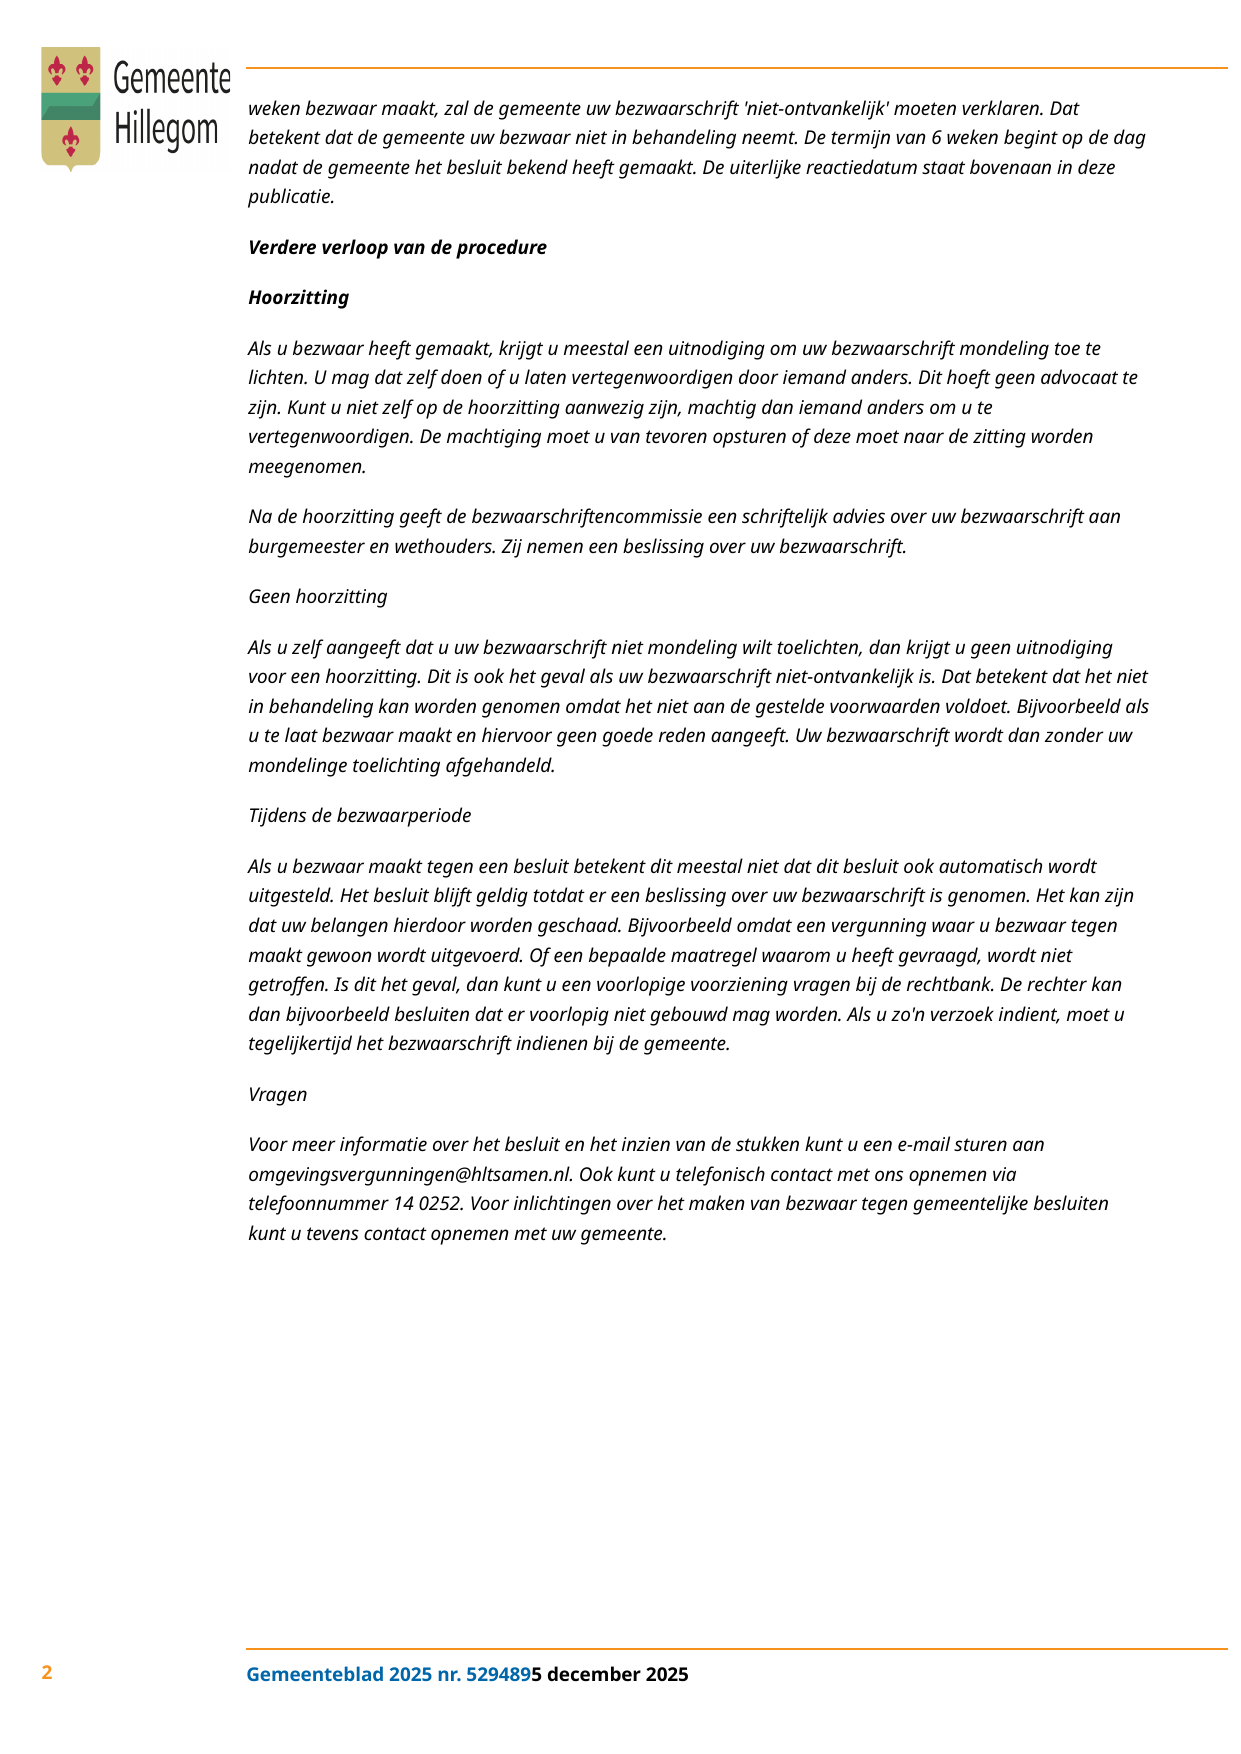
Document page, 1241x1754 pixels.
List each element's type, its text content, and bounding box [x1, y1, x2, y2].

text weken bezwaar maakt, zal de gemeente uw bezwaarschrift 'niet-ontvankelijk' moeten verklaren. Dat betekent dat de gemeente uw bezwaar niet in behandeling neemt. De termijn van 6 weken begint op de dag nadat de gemeente het besluit bekend heeft gemaakt. De uiterlijke reactiedatum staat bovenaan in deze publicatie. [248, 95, 1152, 209]
text Na de hoorzitting geeft de bezwaarschriftencommissie een schriftelijk advies over uw bezwaarschrift aan burgemeester en wethouders. Zij nemen een beslissing over uw bezwaarschrift. [248, 503, 1152, 559]
text Geen hoorzitting [248, 583, 1152, 609]
picture [41, 47, 231, 172]
text Verdere verloop van de procedure [248, 234, 1152, 260]
text Voor meer informatie over het besluit en het inzien van de stukken kunt u een e-mail sturen aan omgevingsvergunningen@hltsamen.nl. Ook kunt u telefonisch contact met ons opnemen via telefoonnummer 14 0252. Voor inlichtingen over het maken van bezwaar tegen gemeentelijke besluiten kunt u tevens contact opnemen met uw gemeente. [248, 1131, 1152, 1246]
text Als u bezwaar maakt tegen een besluit betekent dit meestal niet dat dit besluit ook automatisch wordt uitgesteld. Het besluit blijft geldig totdat er een beslissing over uw bezwaarschrift is genomen. Het kan zijn dat uw belangen hierdoor worden geschaad. Bijvoorbeeld omdat een vergunning waar u bezwaar tegen maakt gewoon wordt uitgevoerd. Of een bepaalde maatregel waarom u heeft gevraagd, wordt niet getroffen. Is dit het geval, dan kunt u een voorlopige voorziening vragen bij de rechtbank. De rechter kan dan bijvoorbeeld besluiten dat er voorlopig niet gebouwd mag worden. Als u zo'n verzoek indient, moet u tegelijkertijd het bezwaarschrift indienen bij de gemeente. [248, 853, 1152, 1056]
text Vragen [248, 1081, 1152, 1107]
text Hoorzitting [248, 284, 1152, 310]
text Tijdens de bezwaarperiode [248, 803, 1152, 828]
text Als u bezwaar heeft gemaakt, krijgt u meestal een uitnodiging om uw bezwaarschrift mondeling toe te lichten. U mag dat zelf doen of u laten vertegenwoordigen door iemand anders. Dit hoeft geen advocaat te zijn. Kunt u niet zelf op de hoorzitting aanwezig zijn, machtig dan iemand anders om u te vertegenwoordigen. De machtiging moet u van tevoren opsturen of deze moet naar de zitting worden meegenomen. [248, 335, 1152, 479]
text Als u zelf aangeeft dat u uw bezwaarschrift niet mondeling wilt toelichten, dan krijgt u geen uitnodiging voor een hoorzitting. Dit is ook het geval als uw bezwaarschrift niet-ontvankelijk is. Dat betekent dat het niet in behandeling kan worden genomen omdat het niet aan de gestelde voorwaarden voldoet. Bijvoorbeeld als u te laat bezwaar maakt en hiervoor geen goede reden aangeeft. Uw bezwaarschrift wordt dan zonder uw mondelinge toelichting afgehandeld. [248, 634, 1152, 778]
